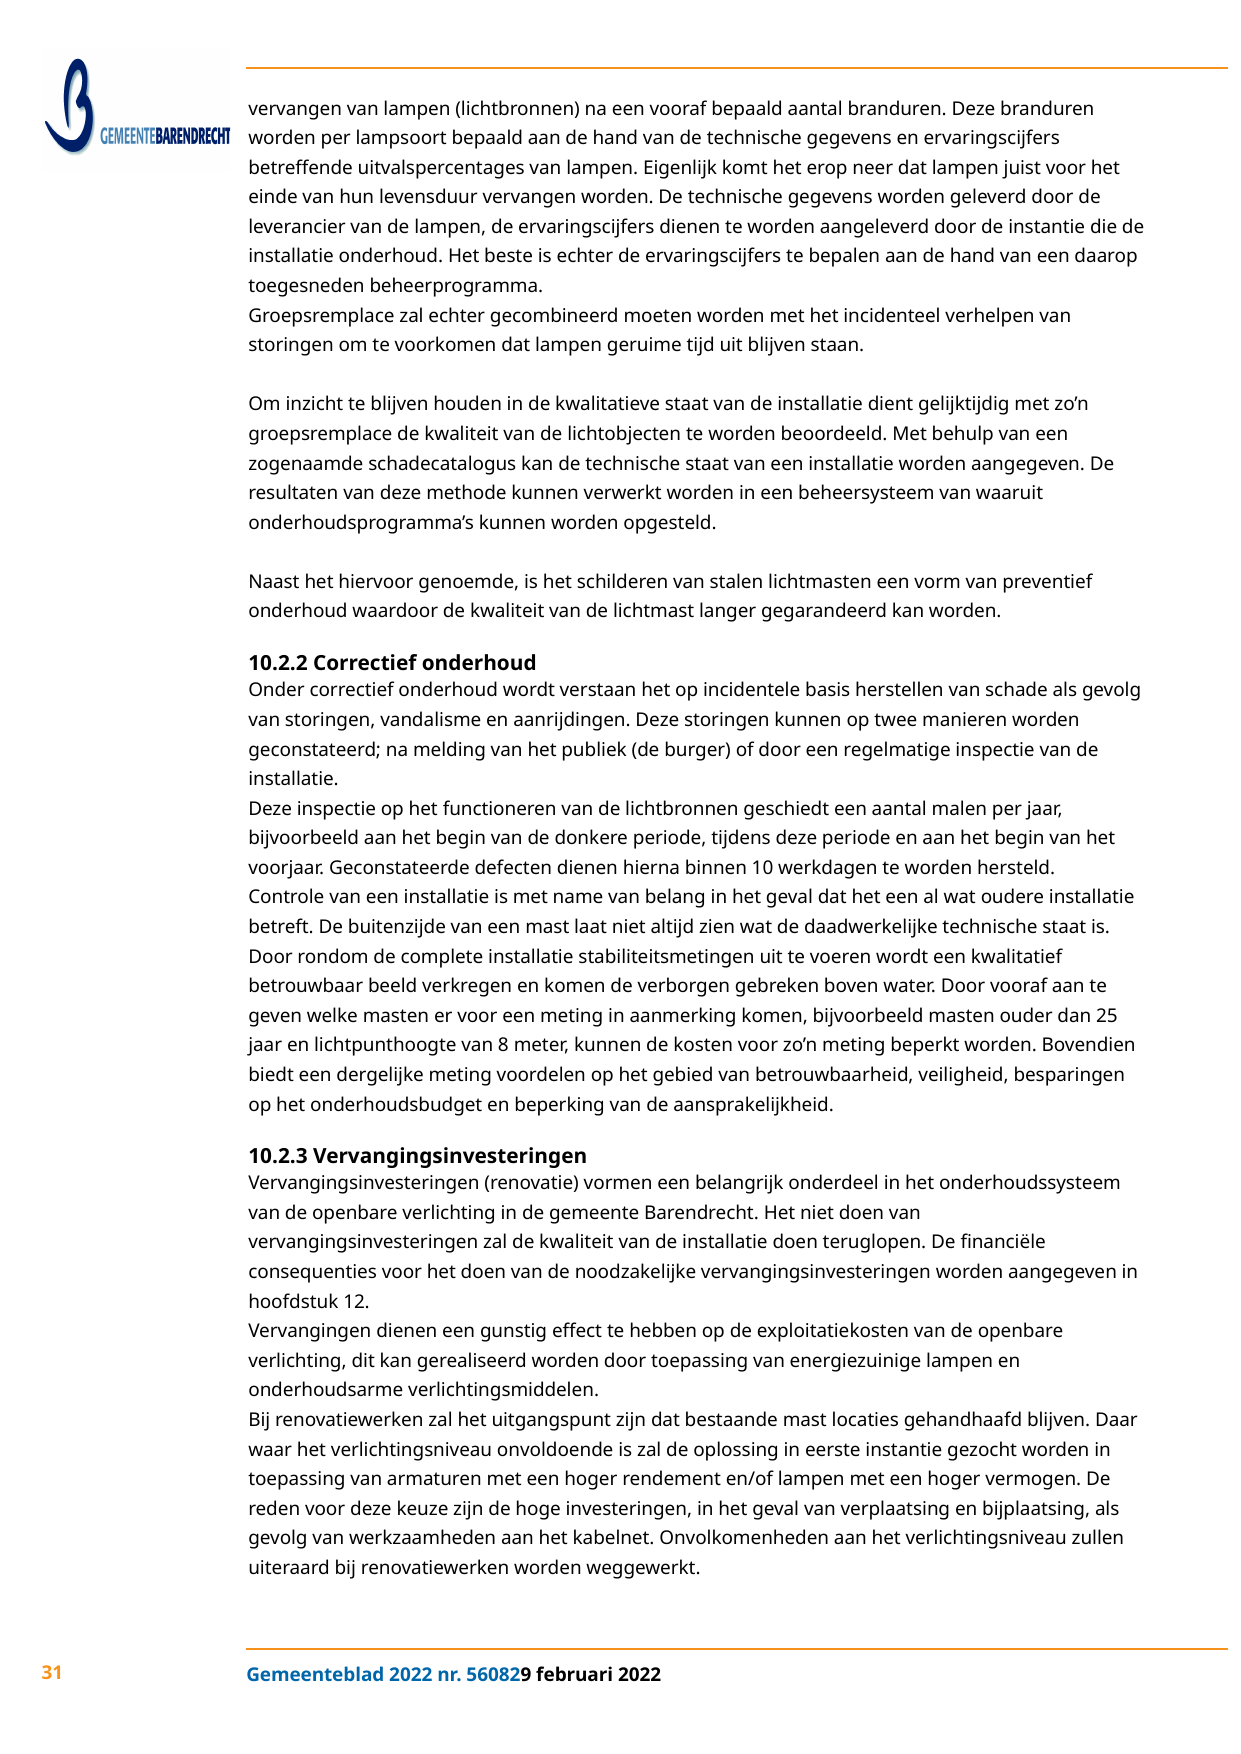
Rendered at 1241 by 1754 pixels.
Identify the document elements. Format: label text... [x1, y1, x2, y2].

text Om inzicht te blijven houden in de kwalitatieve staat van de installatie dient gelijktijdig met zo’n groepsremplace de kwaliteit van de lichtobjecten te worden beoordeeld. Met behulp van een zogenaamde schadecatalogus kan de technische staat van een installatie worden aangegeven. De resultaten van deze methode kunnen verwerkt worden in een beheersysteem van waaruit onderhoudsprogramma’s kunnen worden opgesteld. [248, 391, 1152, 535]
text Naast het hiervoor genoemde, is het schilderen van stalen lichtmasten een vorm van preventief onderhoud waardoor de kwaliteit van de lichtmast langer gegarandeerd kan worden. [248, 568, 1152, 623]
text Groepsremplace zal echter gecombineerd moeten worden met het incidenteel verhelpen van storingen om te voorkomen dat lampen geruime tijd uit blijven staan. [248, 302, 1152, 357]
text 10.2.3 Vervangingsinvesteringen [248, 1141, 1152, 1169]
picture [41, 47, 231, 172]
text Onder correctief onderhoud wordt verstaan het op incidentele basis herstellen van schade als gevolg van storingen, vandalisme en aanrijdingen. Deze storingen kunnen op twee manieren worden geconstateerd; na melding van het publiek (de burger) of door een regelmatige inspectie van de installatie. [248, 677, 1152, 791]
text Controle van een installatie is met name van belang in het geval dat het een al wat oudere installatie betreft. De buitenzijde van een mast laat niet altijd zien wat de daadwerkelijke technische staat is. Door rondom de complete installatie stabiliteitsmetingen uit te voeren wordt een kwalitatief betrouwbaar beeld verkregen en komen de verborgen gebreken boven water. Door vooraf aan te geven welke masten er voor een meting in aanmerking komen, bijvoorbeeld masten ouder dan 25 jaar en lichtpunthoogte van 8 meter, kunnen de kosten voor zo’n meting beperkt worden. Bovendien biedt een dergelijke meting voordelen op het gebied van betrouwbaarheid, veiligheid, besparingen op het onderhoudsbudget en beperking van de aansprakelijkheid. [248, 884, 1152, 1116]
text Vervangingsinvesteringen (renovatie) vormen een belangrijk onderdeel in het onderhoudssysteem van de openbare verlichting in de gemeente Barendrecht. Het niet doen van vervangingsinvesteringen zal de kwaliteit van de installatie doen teruglopen. De financiële consequenties voor het doen van de noodzakelijke vervangingsinvesteringen worden aangegeven in hoofdstuk 12. [248, 1169, 1152, 1314]
text vervangen van lampen (lichtbronnen) na een vooraf bepaald aantal branduren. Deze branduren worden per lampsoort bepaald aan de hand van de technische gegevens en ervaringscijfers betreffende uitvalspercentages van lampen. Eigenlijk komt het erop neer dat lampen juist voor het einde van hun levensduur vervangen worden. De technische gegevens worden geleverd door de leverancier van de lampen, de ervaringscijfers dienen te worden aangeleverd door de instantie die de installatie onderhoud. Het beste is echter de ervaringscijfers te bepalen aan de hand van een daarop toegesneden beheerprogramma. [248, 95, 1152, 298]
text 10.2.2 Correctief onderhoud [248, 648, 1152, 677]
text Bij renovatiewerken zal het uitgangspunt zijn dat bestaande mast locaties gehandhaafd blijven. Daar waar het verlichtingsniveau onvoldoende is zal de oplossing in eerste instantie gezocht worden in toepassing van armaturen met een hoger rendement en/of lampen met een hoger vermogen. De reden voor deze keuze zijn de hoge investeringen, in het geval van verplaatsing en bijplaatsing, als gevolg van werkzaamheden aan het kabelnet. Onvolkomenheden aan het verlichtingsniveau zullen uiteraard bij renovatiewerken worden weggewerkt. [248, 1406, 1152, 1580]
text Vervangingen dienen een gunstig effect te hebben op de exploitatiekosten van de openbare verlichting, dit kan gerealiseerd worden door toepassing van energiezuinige lampen en onderhoudsarme verlichtingsmiddelen. [248, 1317, 1152, 1402]
text Deze inspectie op het functioneren van de lichtbronnen geschiedt een aantal malen per jaar, bijvoorbeeld aan het begin van de donkere periode, tijdens deze periode en aan het begin van het voorjaar. Geconstateerde defecten dienen hierna binnen 10 werkdagen te worden hersteld. [248, 795, 1152, 880]
